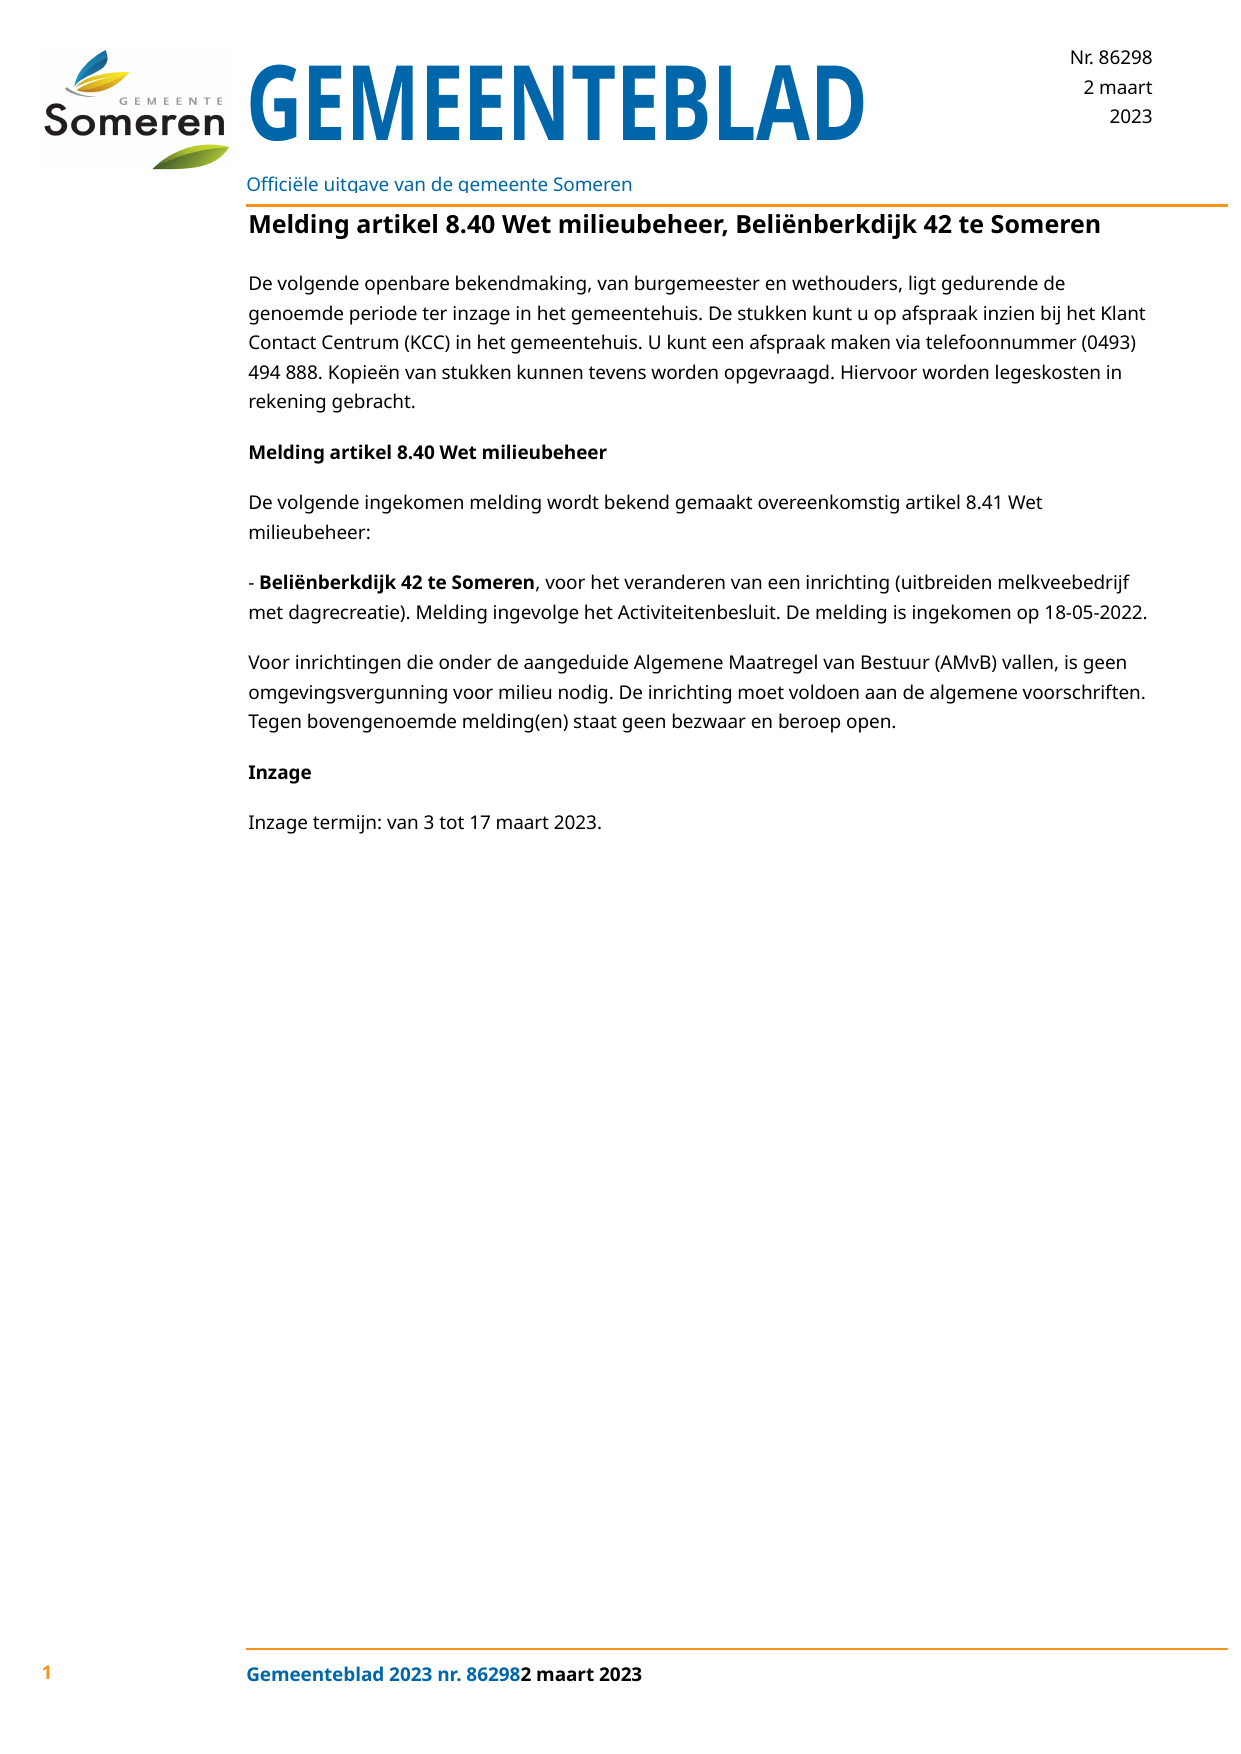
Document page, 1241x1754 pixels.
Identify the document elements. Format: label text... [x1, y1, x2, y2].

text Inzage [248, 759, 1152, 785]
text Inzage termijn: van 3 tot 17 maart 2023. [248, 809, 1152, 835]
text De volgende openbare bekendmaking, van burgemeester en wethouders, ligt gedurende de genoemde periode ter inzage in het gemeentehuis. De stukken kunt u op afspraak inzien bij het Klant Contact Centrum (KCC) in het gemeentehuis. U kunt een afspraak maken via telefoonnummer (0493) 494 888. Kopieën van stukken kunnen tevens worden opgevraagd. Hiervoor worden legeskosten in rekening gebracht. [248, 270, 1152, 414]
text - Beliënberkdijk 42 te Someren, voor het veranderen van een inrichting (uitbreiden melkveebedrijf met dagrecreatie). Melding ingevolge het Activiteitenbesluit. De melding is ingekomen op 18-05-2022. [248, 569, 1152, 625]
picture [41, 47, 231, 172]
text Melding artikel 8.40 Wet milieubeheer, Beliënberkdijk 42 te Someren [248, 207, 1152, 241]
text Melding artikel 8.40 Wet milieubeheer [248, 439, 1152, 465]
text De volgende ingekomen melding wordt bekend gemaakt overeenkomstig artikel 8.41 Wet milieubeheer: [248, 489, 1152, 545]
text Voor inrichtingen die onder de aangeduide Algemene Maatregel van Bestuur (AMvB) vallen, is geen omgevingsvergunning voor milieu nodig. De inrichting moet voldoen aan de algemene voorschriften. Tegen bovengenoemde melding(en) staat geen bezwaar en beroep open. [248, 649, 1152, 734]
